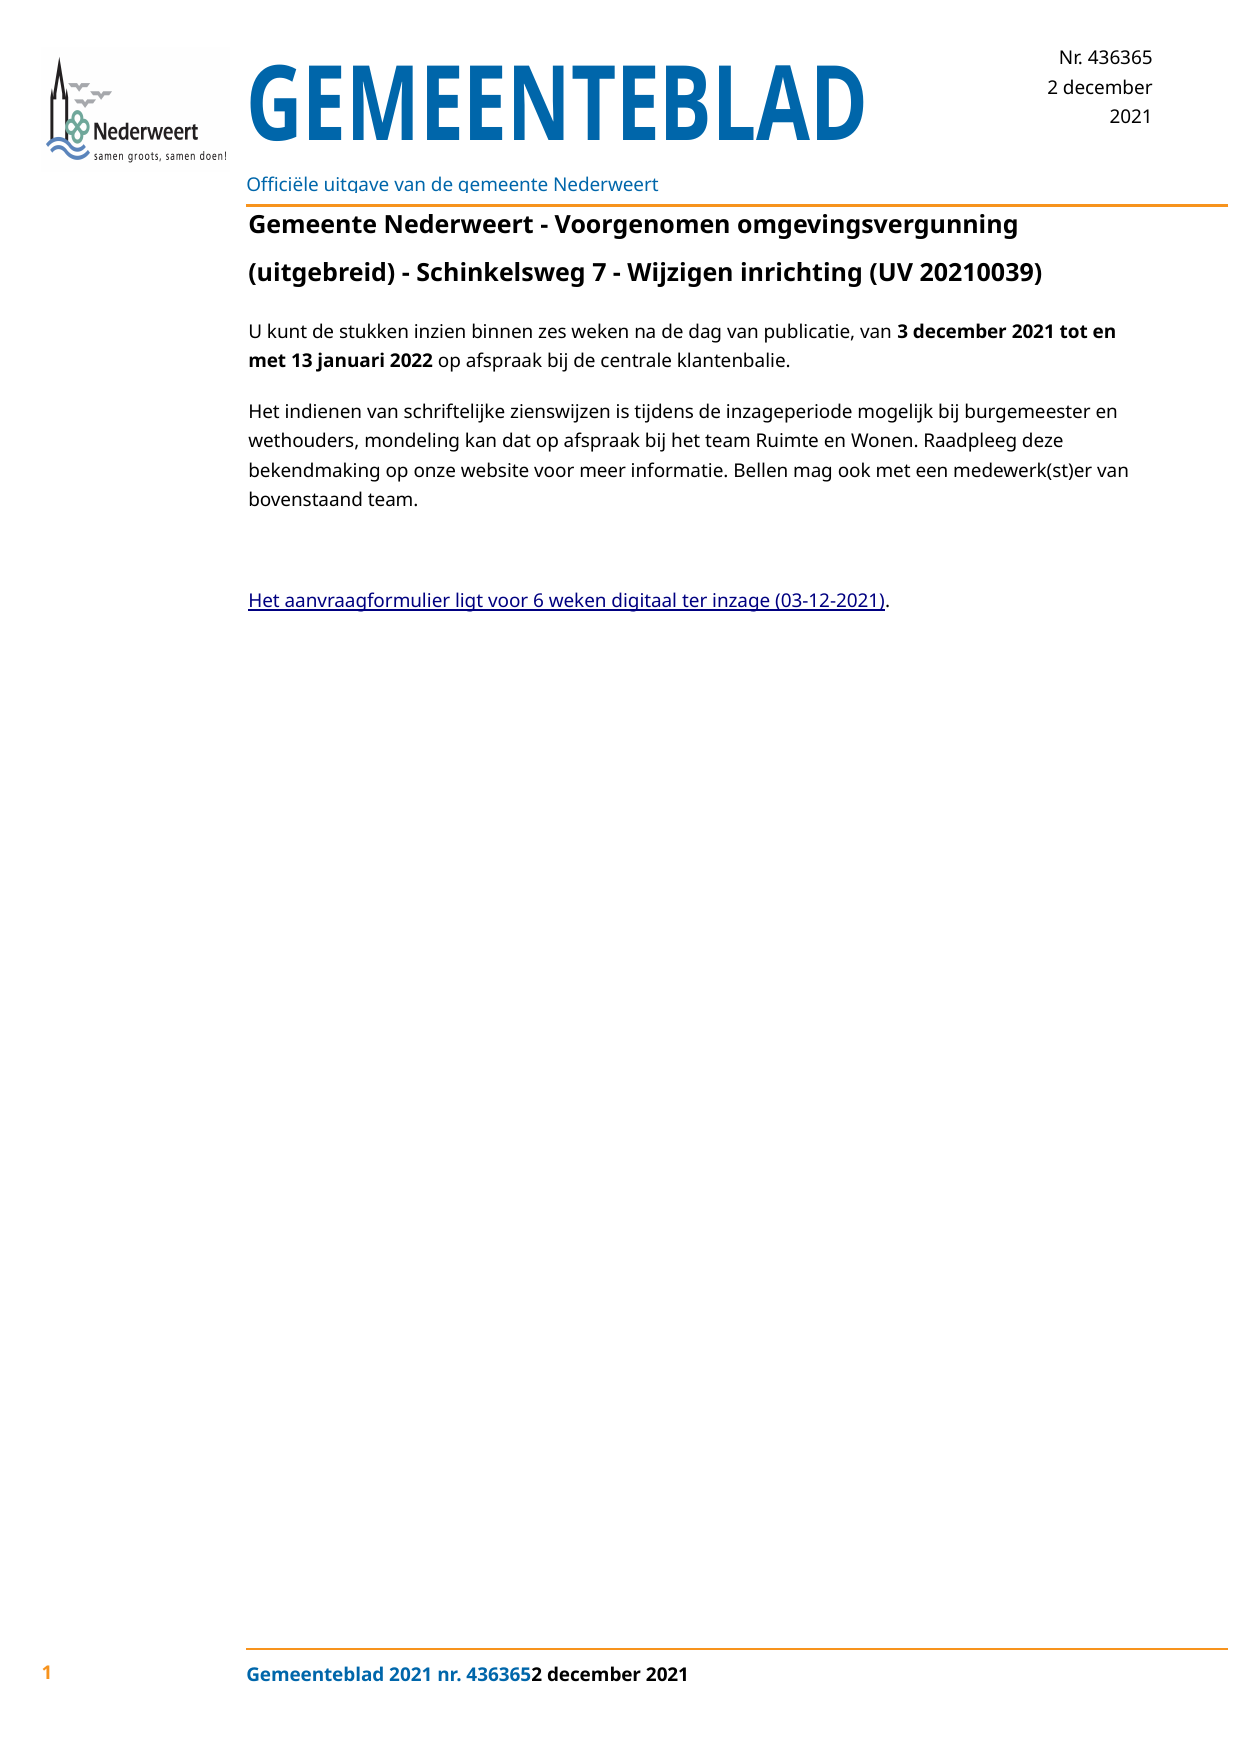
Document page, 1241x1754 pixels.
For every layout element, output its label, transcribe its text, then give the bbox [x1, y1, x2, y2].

text Het aanvraagformulier ligt voor 6 weken digitaal ter inzage (03-12-2021). [248, 587, 1152, 613]
text Gemeente Nederweert - Voorgenomen omgevingsvergunning (uitgebreid) - Schinkelsweg 7 - Wijzigen inrichting (UV 20210039) [248, 207, 1152, 288]
picture [41, 47, 231, 172]
text Het indienen van schriftelijke zienswijzen is tijdens de inzageperiode mogelijk bij burgemeester en wethouders, mondeling kan dat op afspraak bij het team Ruimte en Wonen. Raadpleeg deze bekendmaking op onze website voor meer informatie. Bellen mag ook met een medewerk(st)er van bovenstaand team. [248, 398, 1152, 512]
text U kunt de stukken inzien binnen zes weken na de dag van publicatie, van 3 december 2021 tot en met 13 januari 2022 op afspraak bij de centrale klantenbalie. [248, 318, 1152, 373]
